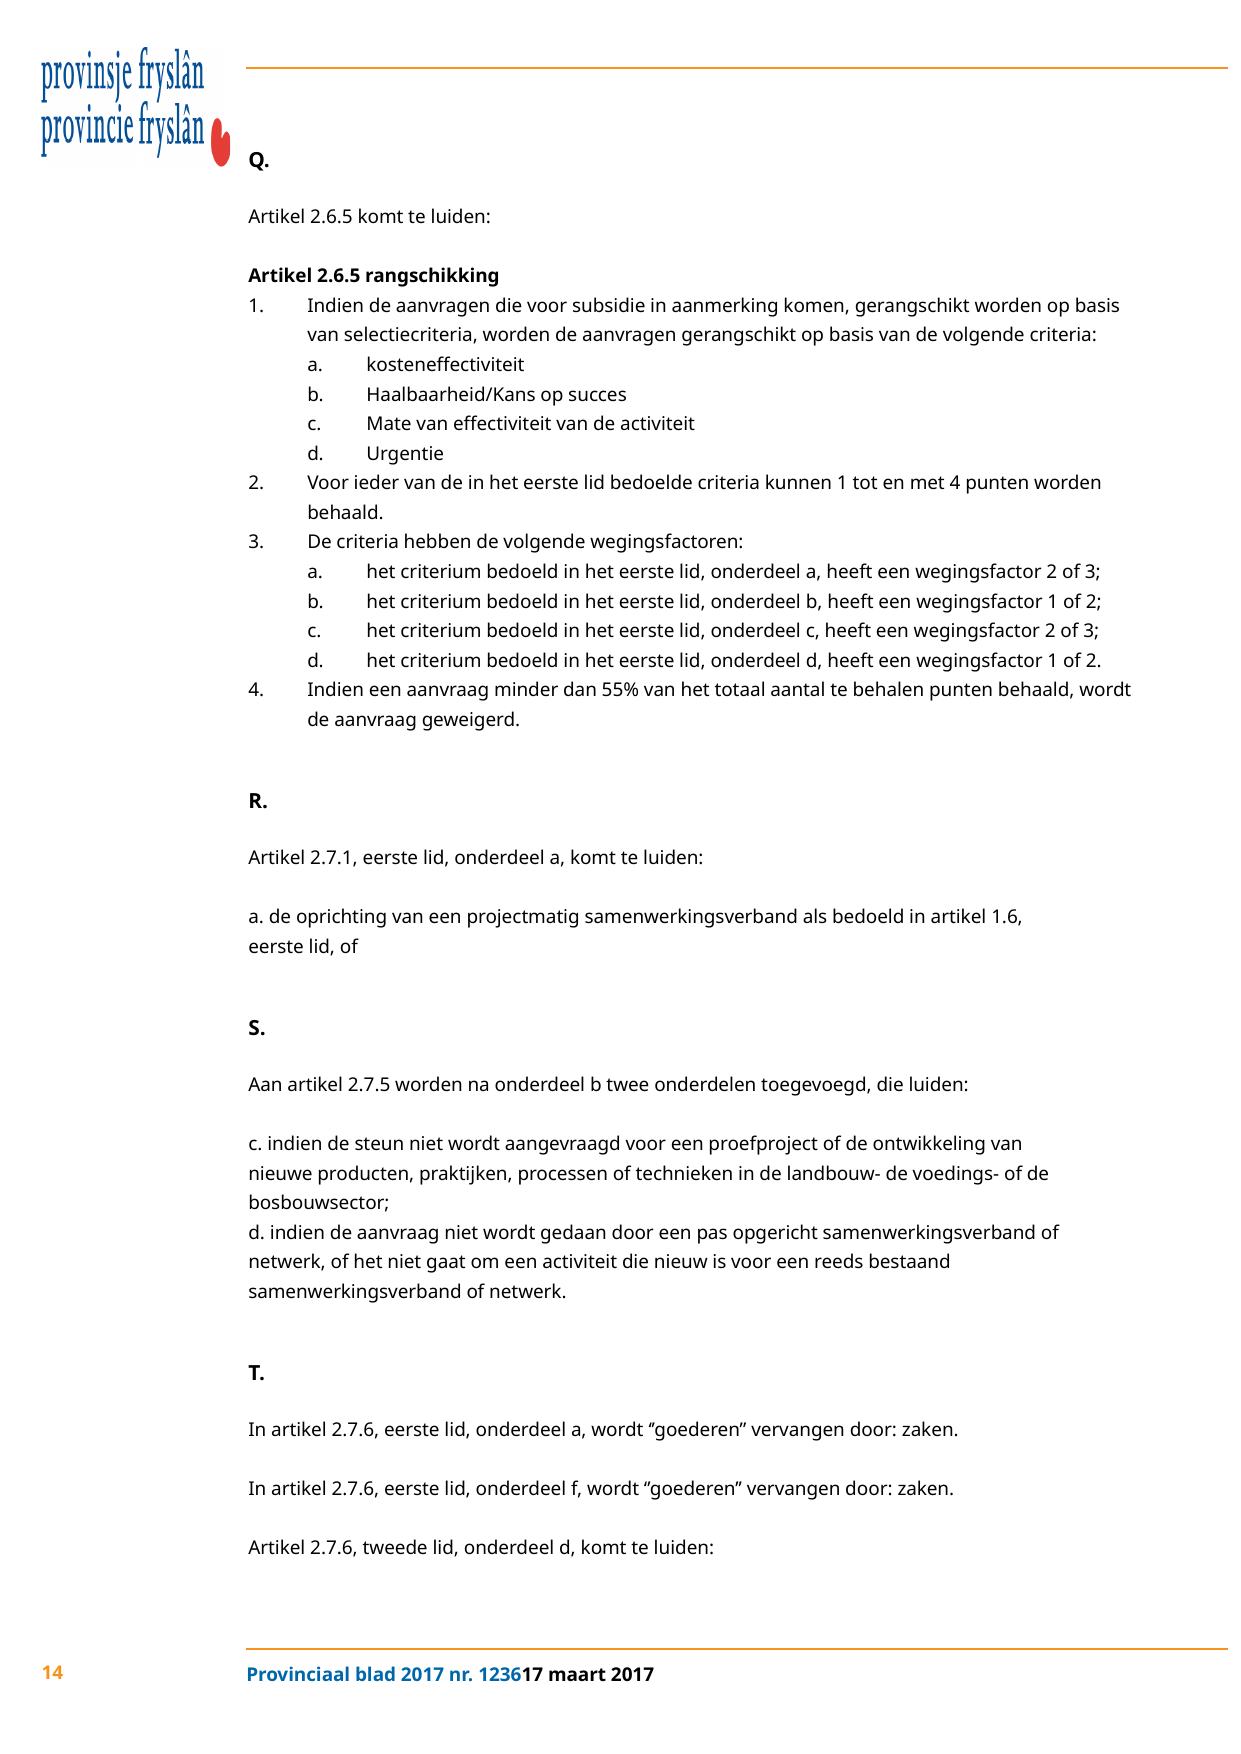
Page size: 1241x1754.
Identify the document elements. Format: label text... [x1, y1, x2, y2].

list De criteria hebben de volgende wegingsfactoren: [248, 529, 1152, 554]
list Indien de aanvragen die voor subsidie in aanmerking komen, gerangschikt worden op basis van selectiecriteria, worden de aanvragen gerangschikt op basis van de volgende criteria: [248, 292, 1152, 347]
text Artikel 2.6.5 komt te luiden: [248, 203, 1152, 229]
text Artikel 2.7.6, tweede lid, onderdeel d, komt te luiden: [248, 1534, 1152, 1560]
text netwerk, of het niet gaat om een activiteit die nieuw is voor een reeds bestaand [248, 1248, 1152, 1274]
text nieuwe producten, praktijken, processen of technieken in de landbouw- de voedings- of de [248, 1160, 1152, 1185]
text Artikel 2.7.1, eerste lid, onderdeel a, komt te luiden: [248, 844, 1152, 870]
list Mate van effectiviteit van de activiteit [307, 410, 1152, 436]
text In artikel 2.7.6, eerste lid, onderdeel f, wordt ‘’goederen’’ vervangen door: zaken. [248, 1475, 1152, 1501]
text c. indien de steun niet wordt aangevraagd voor een proefproject of de ontwikkeling van [248, 1130, 1152, 1156]
list het criterium bedoeld in het eerste lid, onderdeel b, heeft een wegingsfactor 1 of 2; [307, 588, 1152, 613]
list het criterium bedoeld in het eerste lid, onderdeel a, heeft een wegingsfactor 2 of 3; [307, 558, 1152, 584]
text Artikel 2.6.5 rangschikking [248, 262, 1152, 288]
text Aan artikel 2.7.5 worden na onderdeel b twee onderdelen toegevoegd, die luiden: [248, 1071, 1152, 1097]
list Voor ieder van de in het eerste lid bedoelde criteria kunnen 1 tot en met 4 punten worden behaald. [248, 469, 1152, 525]
list kosteneffectiviteit [307, 351, 1152, 377]
text eerste lid, of [248, 933, 1152, 959]
text samenwerkingsverband of netwerk. [248, 1278, 1152, 1304]
list het criterium bedoeld in het eerste lid, onderdeel d, heeft een wegingsfactor 1 of 2. [307, 647, 1152, 673]
text d. indien de aanvraag niet wordt gedaan door een pas opgericht samenwerkingsverband of [248, 1219, 1152, 1244]
text R. [248, 786, 1152, 814]
list Urgentie [307, 440, 1152, 466]
text S. [248, 1013, 1152, 1041]
text T. [248, 1358, 1152, 1386]
picture [41, 47, 231, 172]
list Indien een aanvraag minder dan 55% van het totaal aantal te behalen punten behaald, wordt de aanvraag geweigerd. [248, 677, 1152, 732]
text Q. [248, 145, 1152, 174]
text a. de oprichting van een projectmatig samenwerkingsverband als bedoeld in artikel 1.6, [248, 903, 1152, 929]
text In artikel 2.7.6, eerste lid, onderdeel a, wordt ‘’goederen’’ vervangen door: zaken. [248, 1416, 1152, 1442]
text bosbouwsector; [248, 1189, 1152, 1215]
list Haalbaarheid/Kans op succes [307, 381, 1152, 406]
list het criterium bedoeld in het eerste lid, onderdeel c, heeft een wegingsfactor 2 of 3; [307, 617, 1152, 643]
